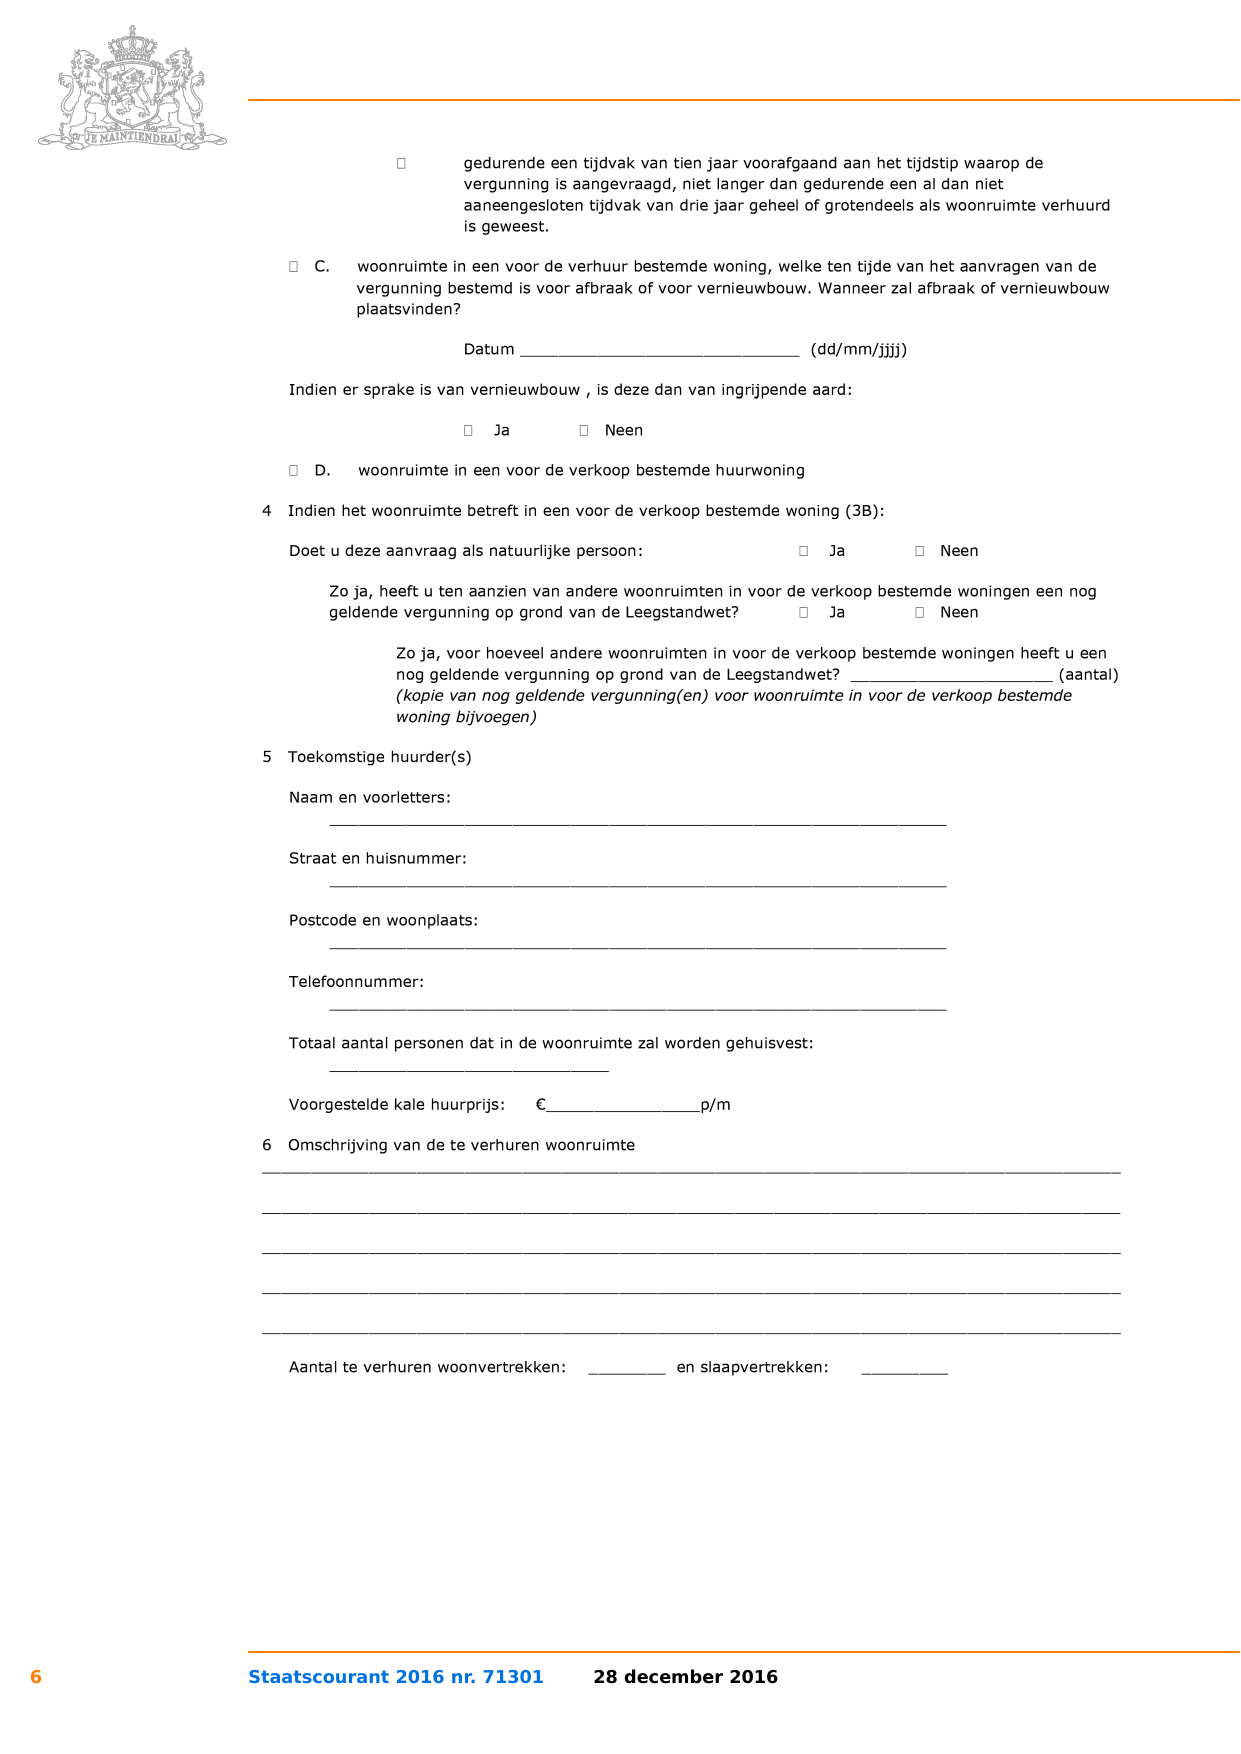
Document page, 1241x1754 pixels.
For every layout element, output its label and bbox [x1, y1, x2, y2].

picture [248, 151, 1134, 1381]
picture [38, 25, 227, 150]
